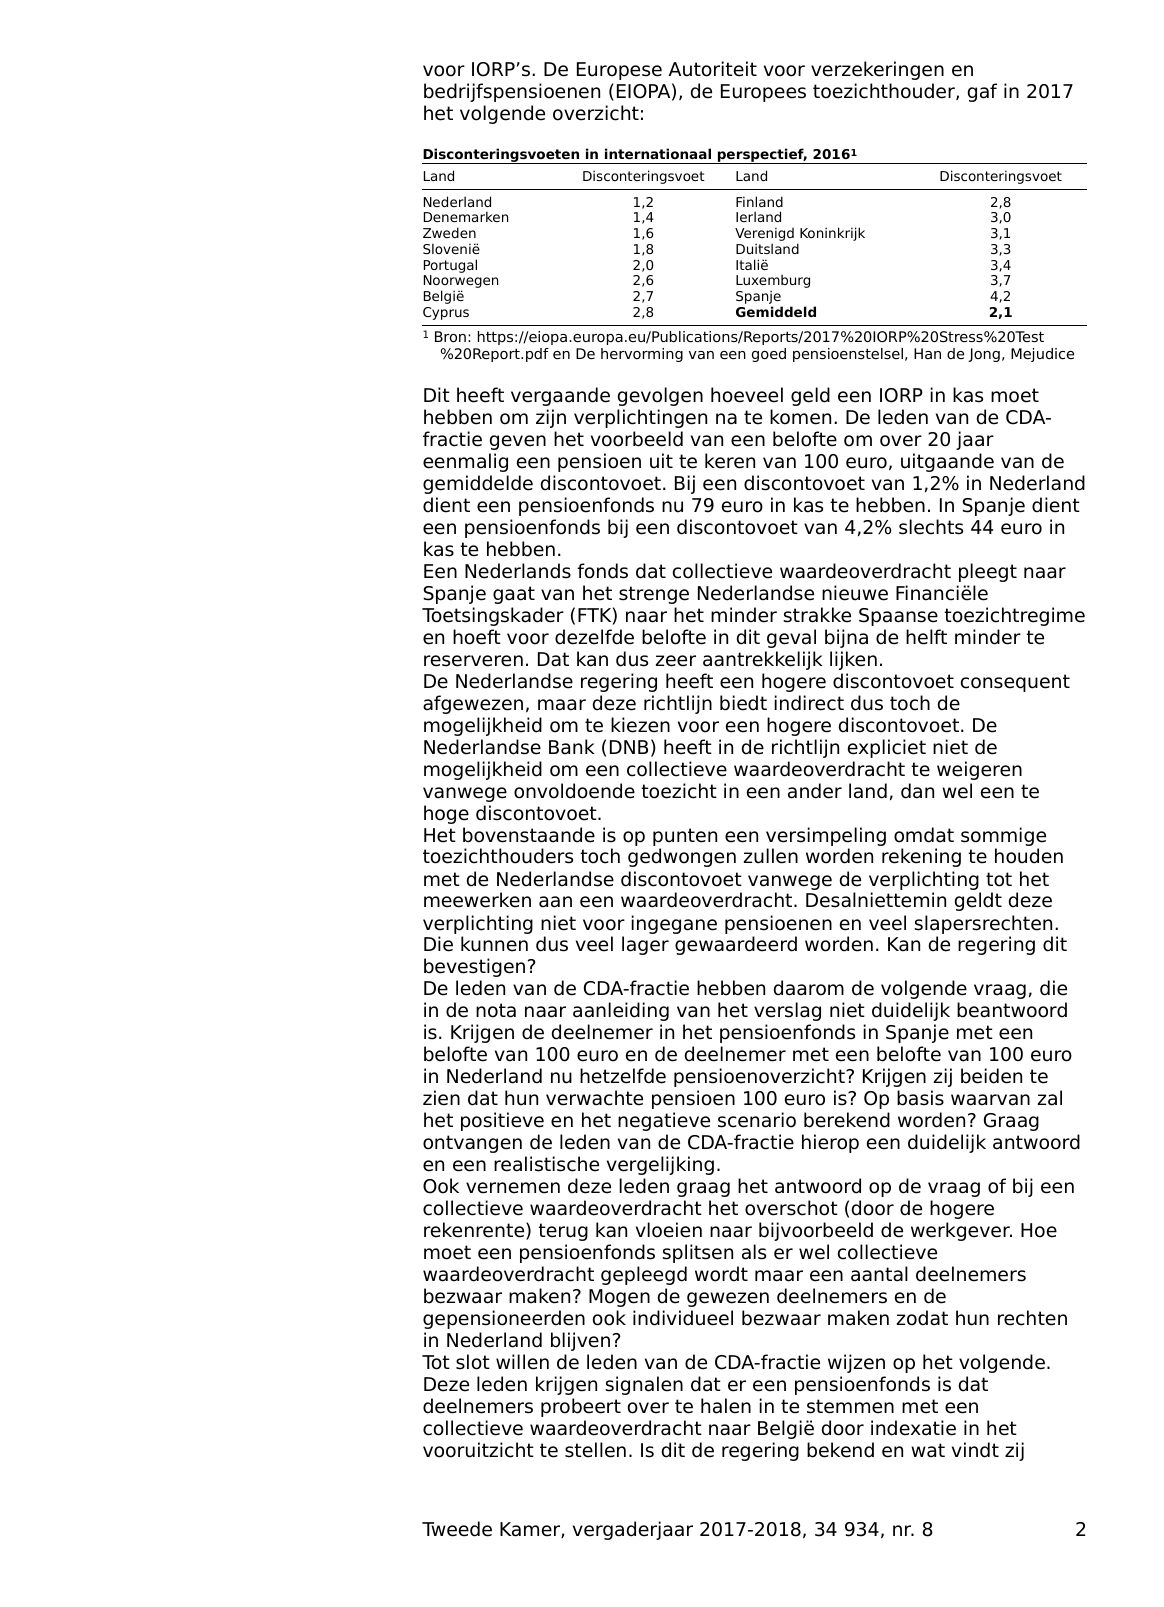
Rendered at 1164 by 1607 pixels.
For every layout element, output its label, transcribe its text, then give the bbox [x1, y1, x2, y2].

table_cell Luxemburg [729, 273, 914, 289]
table_cell Cyprus [422, 305, 557, 325]
table_cell Italië [729, 258, 914, 273]
text De Nederlandse regering heeft een hogere discontovoet consequent afgewezen, maar deze richtlijn biedt indirect dus toch de mogelijkheid om te kiezen voor een hogere discontovoet. De Nederlandse Bank (DNB) heeft in de richtlijn expliciet niet de mogelijkheid om een collectieve waardeoverdracht te weigeren vanwege onvoldoende toezicht in een ander land, dan wel een te hoge discontovoet. [422, 671, 1087, 824]
table_cell Disconteringsvoet [914, 164, 1087, 189]
table_cell Zweden [422, 226, 557, 242]
table_cell België [422, 289, 557, 304]
table_cell Verenigd Koninkrijk [729, 226, 914, 242]
text Tot slot willen de leden van de CDA-fractie wijzen op het volgende. Deze leden krijgen signalen dat er een pensioenfonds is dat deelnemers probeert over te halen in te stemmen met een collectieve waardeoverdracht naar België door indexatie in het vooruitzicht te stellen. Is dit de regering bekend en wat vindt zij [422, 1352, 1087, 1462]
table_cell Gemiddeld [729, 305, 914, 325]
table_cell 1,4 [557, 210, 729, 226]
table_cell Portugal [422, 258, 557, 273]
table_cell 4,2 [914, 289, 1087, 304]
table_cell 3,0 [914, 210, 1087, 226]
table_cell Land [729, 164, 914, 189]
text Dit heeft vergaande gevolgen hoeveel geld een IORP in kas moet hebben om zijn verplichtingen na te komen. De leden van de CDA-fractie geven het voorbeeld van een belofte om over 20 jaar eenmalig een pensioen uit te keren van 100 euro, uitgaande van de gemiddelde discontovoet. Bij een discontovoet van 1,2% in Nederland dient een pensioenfonds nu 79 euro in kas te hebben. In Spanje dient een pensioenfonds bij een discontovoet van 4,2% slechts 44 euro in kas te hebben. [422, 385, 1087, 561]
table_cell 2,0 [557, 258, 729, 273]
table_cell 1,6 [557, 226, 729, 242]
table_header Disconteringsvoeten in internationaal perspectief, 20161 [422, 147, 1087, 163]
table_cell Land [422, 164, 557, 189]
table_cell 3,1 [914, 226, 1087, 242]
table_cell 1 Bron: https://eiopa.europa.eu/Publications/Reports/2017%20IORP%20Stress%20Test%20Report.pdf en De hervorming van een goed pensioenstelsel, Han de Jong, Mejudice [422, 326, 1087, 363]
table_cell Duitsland [729, 242, 914, 257]
table_cell Spanje [729, 289, 914, 304]
table_cell Finland [729, 190, 914, 210]
table_cell Noorwegen [422, 273, 557, 289]
table_cell Ierland [729, 210, 914, 226]
table_cell 1,8 [557, 242, 729, 257]
table_cell Denemarken [422, 210, 557, 226]
table_cell 3,3 [914, 242, 1087, 257]
table_cell 3,4 [914, 258, 1087, 273]
text De leden van de CDA-fractie hebben daarom de volgende vraag, die in de nota naar aanleiding van het verslag niet duidelijk beantwoord is. Krijgen de deelnemer in het pensioenfonds in Spanje met een belofte van 100 euro en de deelnemer met een belofte van 100 euro in Nederland nu hetzelfde pensioenoverzicht? Krijgen zij beiden te zien dat hun verwachte pensioen 100 euro is? Op basis waarvan zal het positieve en het negatieve scenario berekend worden? Graag ontvangen de leden van de CDA-fractie hierop een duidelijk antwoord en een realistische vergelijking. [422, 978, 1087, 1176]
table_cell 2,6 [557, 273, 729, 289]
table_cell 2,7 [557, 289, 729, 304]
table_cell 2,8 [914, 190, 1087, 210]
table_cell 2,1 [914, 305, 1087, 325]
table_cell 2,8 [557, 305, 729, 325]
table_cell Disconteringsvoet [557, 164, 729, 189]
table_cell 3,7 [914, 273, 1087, 289]
text voor IORP’s. De Europese Autoriteit voor verzekeringen en bedrijfspensioenen (EIOPA), de Europees toezichthouder, gaf in 2017 het volgende overzicht: [422, 59, 1087, 125]
table_cell Slovenië [422, 242, 557, 257]
text Ook vernemen deze leden graag het antwoord op de vraag of bij een collectieve waardeoverdracht het overschot (door de hogere rekenrente) terug kan vloeien naar bijvoorbeeld de werkgever. Hoe moet een pensioenfonds splitsen als er wel collectieve waardeoverdracht gepleegd wordt maar een aantal deelnemers bezwaar maken? Mogen de gewezen deelnemers en de gepensioneerden ook individueel bezwaar maken zodat hun rechten in Nederland blijven? [422, 1176, 1087, 1352]
text Het bovenstaande is op punten een versimpeling omdat sommige toezichthouders toch gedwongen zullen worden rekening te houden met de Nederlandse discontovoet vanwege de verplichting tot het meewerken aan een waardeoverdracht. Desalniettemin geldt deze verplichting niet voor ingegane pensioenen en veel slapersrechten. Die kunnen dus veel lager gewaardeerd worden. Kan de regering dit bevestigen? [422, 824, 1087, 978]
text Een Nederlands fonds dat collectieve waardeoverdracht pleegt naar Spanje gaat van het strenge Nederlandse nieuwe Financiële Toetsingskader (FTK) naar het minder strakke Spaanse toezichtregime en hoeft voor dezelfde belofte in dit geval bijna de helft minder te reserveren. Dat kan dus zeer aantrekkelijk lijken. [422, 561, 1087, 671]
table_cell 1,2 [557, 190, 729, 210]
table_cell Nederland [422, 190, 557, 210]
